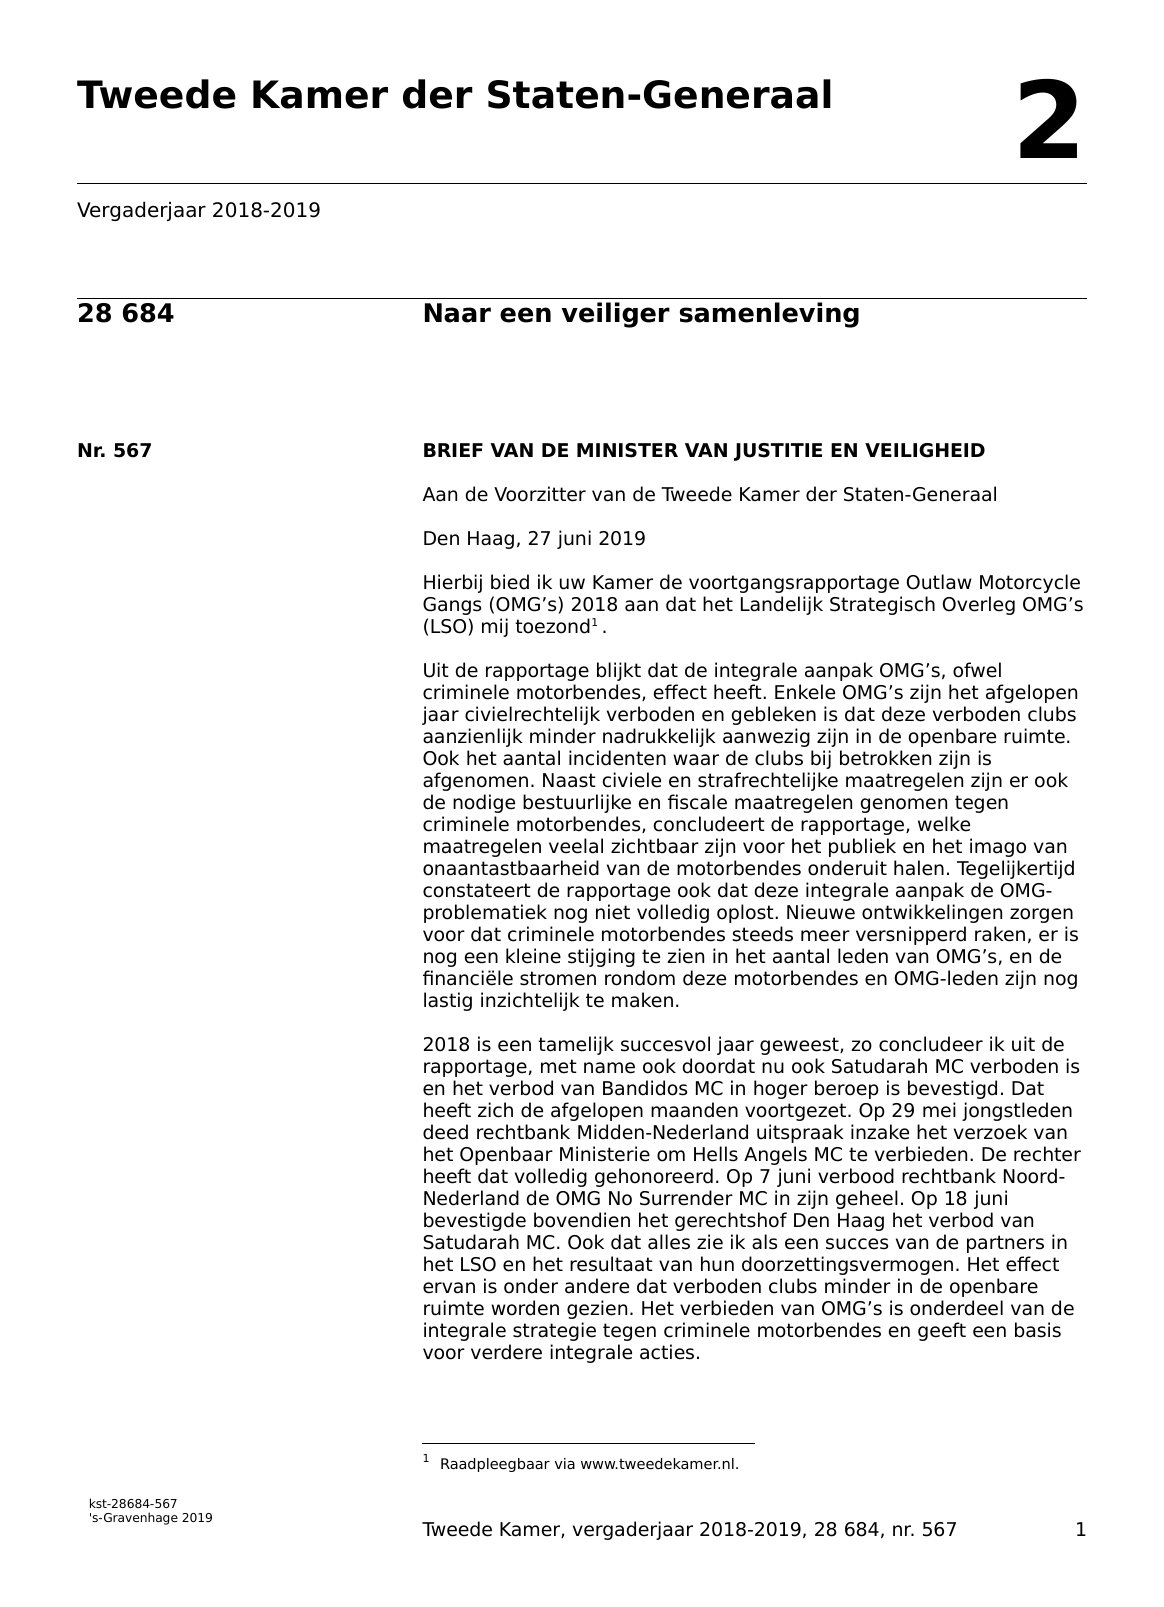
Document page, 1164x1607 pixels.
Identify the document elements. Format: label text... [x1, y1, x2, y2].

text 's-Gravenhage 2019 [88, 1511, 323, 1525]
table_header 2 [886, 59, 1087, 183]
table_cell Vergaderjaar 2018-2019 [77, 184, 1087, 298]
text Raadpleegbaar via www.tweedekamer.nl. [422, 1452, 1087, 1474]
text Den Haag, 27 juni 2019 [422, 528, 1087, 550]
text Hierbij bied ik uw Kamer de voortgangsrapportage Outlaw Motorcycle Gangs (OMG’s) 2018 aan dat het Landelijk Strategisch Overleg OMG’s (LSO) mij toezond. [422, 572, 1087, 638]
table_header Tweede Kamer der Staten-Generaal [77, 59, 886, 183]
text Uit de rapportage blijkt dat de integrale aanpak OMG’s, ofwel criminele motorbendes, effect heeft. Enkele OMG’s zijn het afgelopen jaar civielrechtelijk verboden en gebleken is dat deze verboden clubs aanzienlijk minder nadrukkelijk aanwezig zijn in de openbare ruimte. Ook het aantal incidenten waar de clubs bij betrokken zijn is afgenomen. Naast civiele en strafrechtelijke maatregelen zijn er ook de nodige bestuurlijke en fiscale maatregelen genomen tegen criminele motorbendes, concludeert de rapportage, welke maatregelen veelal zichtbaar zijn voor het publiek en het imago van onaantastbaarheid van de motorbendes onderuit halen. Tegelijkertijd constateert de rapportage ook dat deze integrale aanpak de OMG-problematiek nog niet volledig oplost. Nieuwe ontwikkelingen zorgen voor dat criminele motorbendes steeds meer versnipperd raken, er is nog een kleine stijging te zien in het aantal leden van OMG’s, en de financiële stromen rondom deze motorbendes en OMG-leden zijn nog lastig inzichtelijk te maken. [422, 660, 1087, 1012]
subtitle 28 684 Naar een veiliger samenleving [77, 299, 1087, 329]
subtitle Nr. 567 BRIEF VAN DE MINISTER VAN JUSTITIE EN VEILIGHEID [77, 440, 1087, 462]
text Aan de Voorzitter van de Tweede Kamer der Staten-Generaal [422, 484, 1087, 506]
text kst-28684-567 [88, 1497, 323, 1511]
text 2018 is een tamelijk succesvol jaar geweest, zo concludeer ik uit de rapportage, met name ook doordat nu ook Satudarah MC verboden is en het verbod van Bandidos MC in hoger beroep is bevestigd. Dat heeft zich de afgelopen maanden voortgezet. Op 29 mei jongstleden deed rechtbank Midden-Nederland uitspraak inzake het verzoek van het Openbaar Ministerie om Hells Angels MC te verbieden. De rechter heeft dat volledig gehonoreerd. Op 7 juni verbood rechtbank Noord-Nederland de OMG No Surrender MC in zijn geheel. Op 18 juni bevestigde bovendien het gerechtshof Den Haag het verbod van Satudarah MC. Ook dat alles zie ik als een succes van de partners in het LSO en het resultaat van hun doorzettingsvermogen. Het effect ervan is onder andere dat verboden clubs minder in de openbare ruimte worden gezien. Het verbieden van OMG’s is onderdeel van de integrale strategie tegen criminele motorbendes en geeft een basis voor verdere integrale acties. [422, 1034, 1087, 1364]
